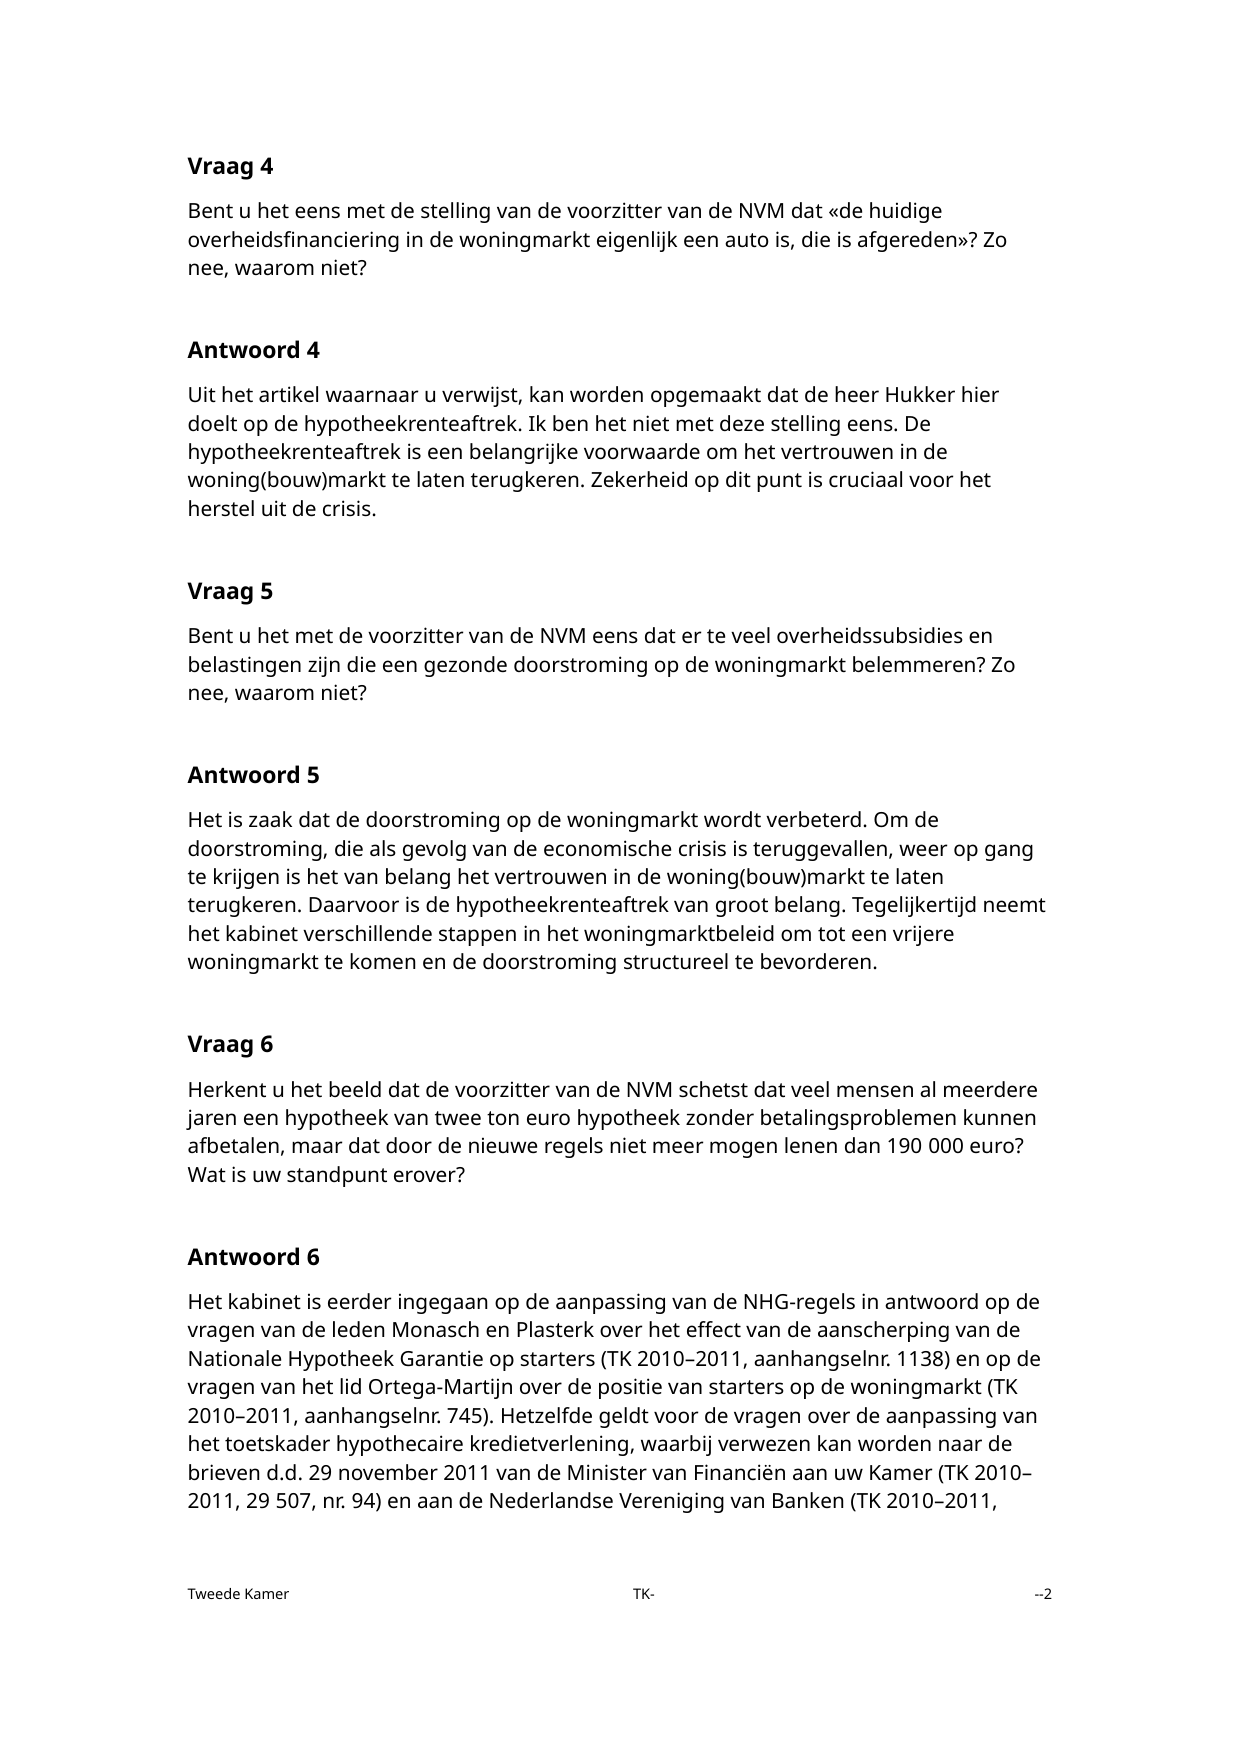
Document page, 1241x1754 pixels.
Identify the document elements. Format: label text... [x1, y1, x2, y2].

text Bent u het met de voorzitter van de NVM eens dat er te veel overheidssubsidies en belastingen zijn die een gezonde doorstroming op de woningmarkt belemmeren? Zo nee, waarom niet? [187, 621, 1053, 707]
text Bent u het eens met de stelling van de voorzitter van de NVM dat «de huidige overheidsfinanciering in de woningmarkt eigenlijk een auto is, die is afgereden»? Zo nee, waarom niet? [187, 196, 1053, 282]
subtitle Vraag 5 [187, 575, 1053, 606]
text Het kabinet is eerder ingegaan op de aanpassing van de NHG-regels in antwoord op de vragen van de leden Monasch en Plasterk over het effect van de aanscherping van de Nationale Hypotheek Garantie op starters (TK 2010–2011, aanhangselnr. 1138) en op de vragen van het lid Ortega-Martijn over de positie van starters op de woningmarkt (TK 2010–2011, aanhangselnr. 745). Hetzelfde geldt voor de vragen over de aanpassing van het toetskader hypothecaire kredietverlening, waarbij verwezen kan worden naar de brieven d.d. 29 november 2011 van de Minister van Financiën aan uw Kamer (TK 2010–2011, 29 507, nr. 94) en aan de Nederlandse Vereniging van Banken (TK 2010–2011, [187, 1287, 1053, 1515]
subtitle Vraag 6 [187, 1028, 1053, 1060]
subtitle Antwoord 4 [187, 334, 1053, 365]
subtitle Antwoord 5 [187, 759, 1053, 790]
text Het is zaak dat de doorstroming op de woningmarkt wordt verbeterd. Om de doorstroming, die als gevolg van de economische crisis is teruggevallen, weer op gang te krijgen is het van belang het vertrouwen in de woning(bouw)markt te laten terugkeren. Daarvoor is de hypotheekrenteaftrek van groot belang. Tegelijkertijd neemt het kabinet verschillende stappen in het woningmarktbeleid om tot een vrijere woningmarkt te komen en de doorstroming structureel te bevorderen. [187, 805, 1053, 976]
subtitle Antwoord 6 [187, 1241, 1053, 1272]
subtitle Vraag 4 [187, 150, 1053, 181]
text Uit het artikel waarnaar u verwijst, kan worden opgemaakt dat de heer Hukker hier doelt op de hypotheekrenteaftrek. Ik ben het niet met deze stelling eens. De hypotheekrenteaftrek is een belangrijke voorwaarde om het vertrouwen in de woning(bouw)markt te laten terugkeren. Zekerheid op dit punt is cruciaal voor het herstel uit de crisis. [187, 380, 1053, 522]
text Herkent u het beeld dat de voorzitter van de NVM schetst dat veel mensen al meerdere jaren een hypotheek van twee ton euro hypotheek zonder betalingsproblemen kunnen afbetalen, maar dat door de nieuwe regels niet meer mogen lenen dan 190 000 euro? Wat is uw standpunt erover? [187, 1075, 1053, 1188]
